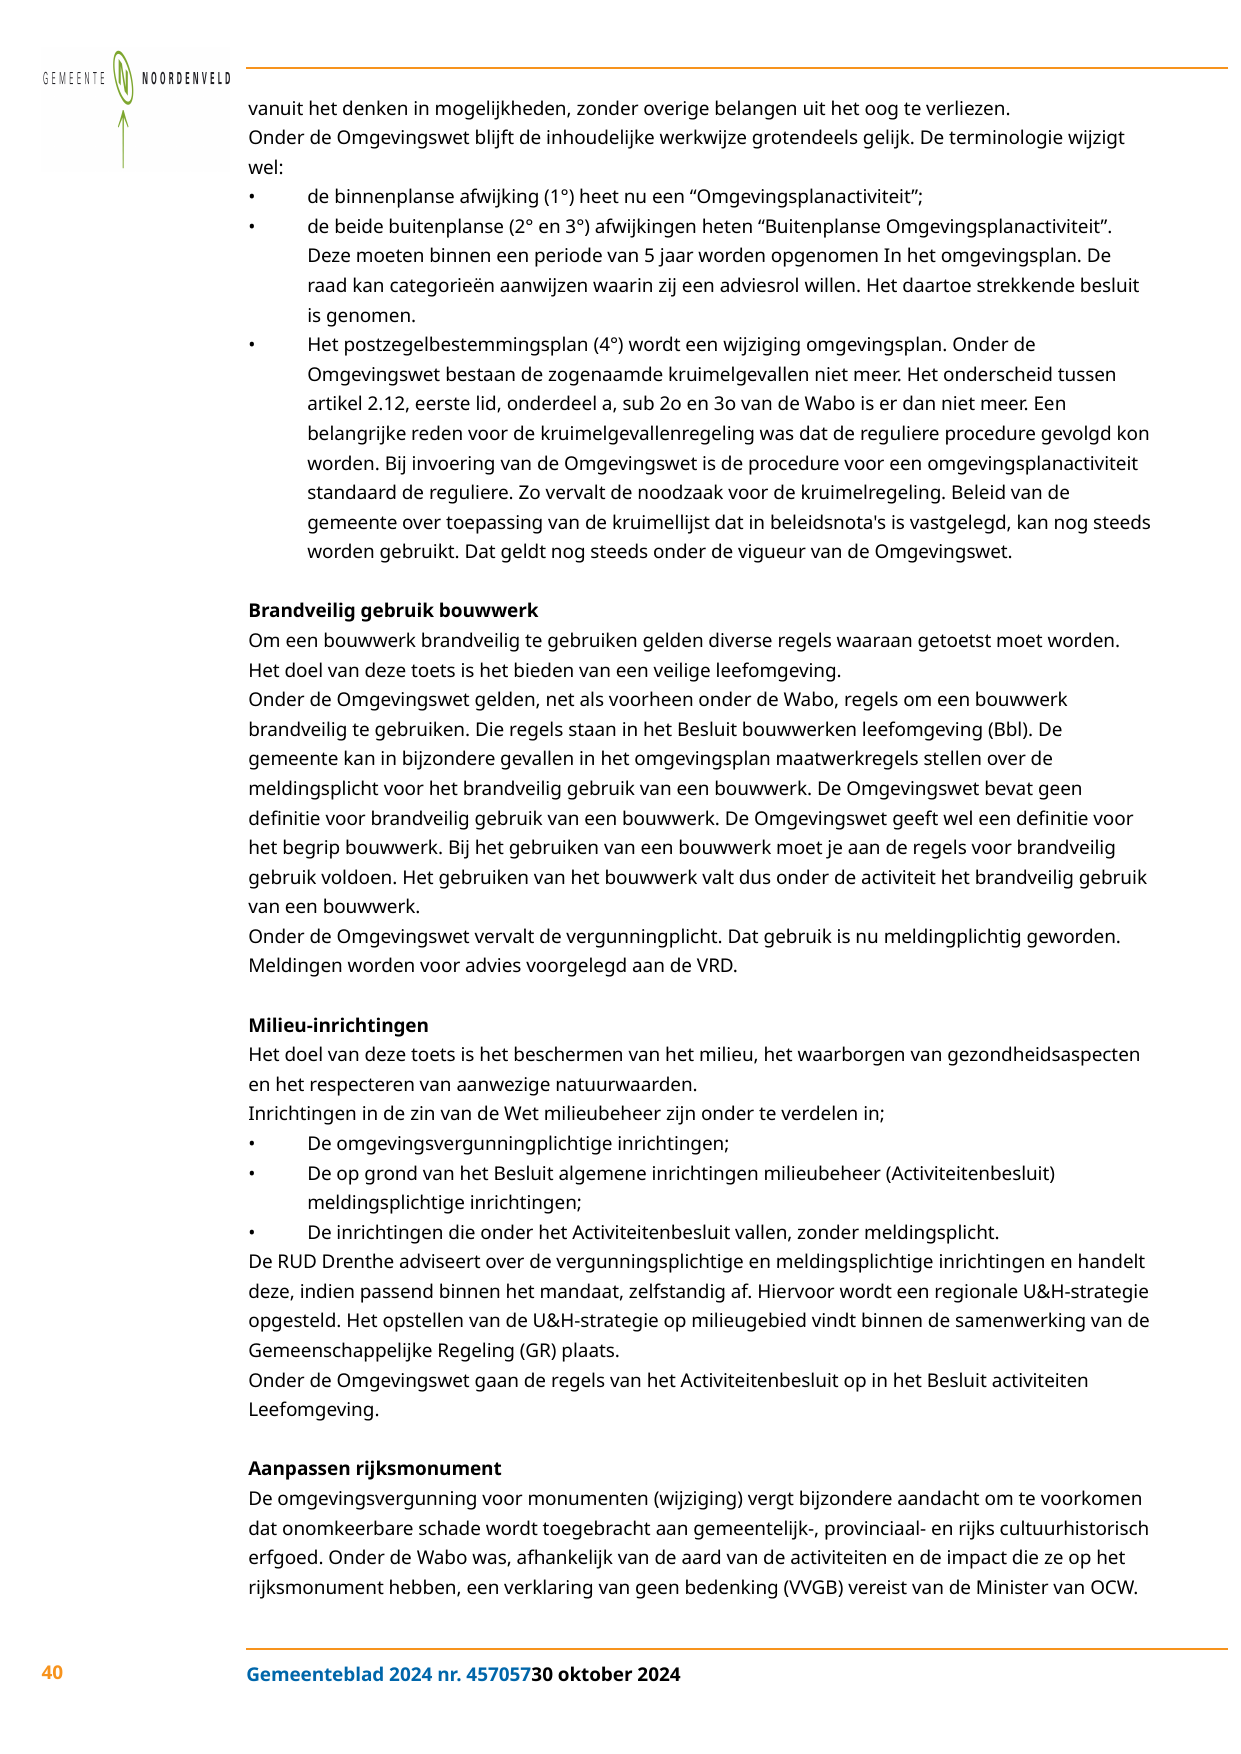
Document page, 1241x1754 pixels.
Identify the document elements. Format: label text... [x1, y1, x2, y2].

text Onder de Omgevingswet gelden, net als voorheen onder de Wabo, regels om een bouwwerk brandveilig te gebruiken. Die regels staan in het Besluit bouwwerken leefomgeving (Bbl). De gemeente kan in bijzondere gevallen in het omgevingsplan maatwerkregels stellen over de meldingsplicht voor het brandveilig gebruik van een bouwwerk. De Omgevingswet bevat geen definitie voor brandveilig gebruik van een bouwwerk. De Omgevingswet geeft wel een definitie voor het begrip bouwwerk. Bij het gebruiken van een bouwwerk moet je aan de regels voor brandveilig gebruik voldoen. Het gebruiken van het bouwwerk valt dus onder de activiteit het brandveilig gebruik van een bouwwerk. [248, 686, 1152, 919]
list Het postzegelbestemmingsplan (4°) wordt een wijziging omgevingsplan. Onder de Omgevingswet bestaan de zogenaamde kruimelgevallen niet meer. Het onderscheid tussen artikel 2.12, eerste lid, onderdeel a, sub 2o en 3o van de Wabo is er dan niet meer. Een belangrijke reden voor de kruimelgevallenregeling was dat de reguliere procedure gevolgd kon worden. Bij invoering van de Omgevingswet is de procedure voor een omgevingsplanactiviteit standaard de reguliere. Zo vervalt de noodzaak voor de kruimelregeling. Beleid van de gemeente over toepassing van de kruimellijst dat in beleidsnota's is vastgelegd, kan nog steeds worden gebruikt. Dat geldt nog steeds onder de vigueur van de Omgevingswet. [248, 331, 1152, 564]
list de beide buitenplanse (2° en 3°) afwijkingen heten “Buitenplanse Omgevingsplanactiviteit”. Deze moeten binnen een periode van 5 jaar worden opgenomen In het omgevingsplan. De raad kan categorieën aanwijzen waarin zij een adviesrol willen. Het daartoe strekkende besluit is genomen. [248, 213, 1152, 328]
list de binnenplanse afwijking (1°) heet nu een “Omgevingsplanactiviteit”; [248, 183, 1152, 209]
text De RUD Drenthe adviseert over de vergunningsplichtige en meldingsplichtige inrichtingen en handelt deze, indien passend binnen het mandaat, zelfstandig af. Hiervoor wordt een regionale U&H-strategie opgesteld. Het opstellen van de U&H-strategie op milieugebied vindt binnen de samenwerking van de Gemeenschappelijke Regeling (GR) plaats. [248, 1248, 1152, 1363]
text Milieu-inrichtingen [248, 1012, 1152, 1038]
list De inrichtingen die onder het Activiteitenbesluit vallen, zonder meldingsplicht. [248, 1219, 1152, 1245]
text Inrichtingen in de zin van de Wet milieubeheer zijn onder te verdelen in; [248, 1101, 1152, 1126]
list De omgevingsvergunningplichtige inrichtingen; [248, 1130, 1152, 1156]
list De op grond van het Besluit algemene inrichtingen milieubeheer (Activiteitenbesluit) meldingsplichtige inrichtingen; [248, 1160, 1152, 1215]
picture [41, 47, 231, 172]
text Om een bouwwerk brandveilig te gebruiken gelden diverse regels waaraan getoetst moet worden. Het doel van deze toets is het bieden van een veilige leefomgeving. [248, 627, 1152, 683]
text Aanpassen rijksmonument [248, 1456, 1152, 1481]
text Brandveilig gebruik bouwwerk [248, 598, 1152, 623]
text vanuit het denken in mogelijkheden, zonder overige belangen uit het oog te verliezen. [248, 95, 1152, 121]
text Het doel van deze toets is het beschermen van het milieu, het waarborgen van gezondheidsaspecten en het respecteren van aanwezige natuurwaarden. [248, 1041, 1152, 1097]
text Onder de Omgevingswet vervalt de vergunningplicht. Dat gebruik is nu meldingplichtig geworden. Meldingen worden voor advies voorgelegd aan de VRD. [248, 923, 1152, 978]
text De omgevingsvergunning voor monumenten (wijziging) vergt bijzondere aandacht om te voorkomen dat onomkeerbare schade wordt toegebracht aan gemeentelijk-, provinciaal- en rijks cultuurhistorisch erfgoed. Onder de Wabo was, afhankelijk van de aard van de activiteiten en de impact die ze op het rijksmonument hebben, een verklaring van geen bedenking (VVGB) vereist van de Minister van OCW. [248, 1485, 1152, 1600]
text Onder de Omgevingswet blijft de inhoudelijke werkwijze grotendeels gelijk. De terminologie wijzigt wel: [248, 124, 1152, 180]
text Onder de Omgevingswet gaan de regels van het Activiteitenbesluit op in het Besluit activiteiten Leefomgeving. [248, 1367, 1152, 1422]
